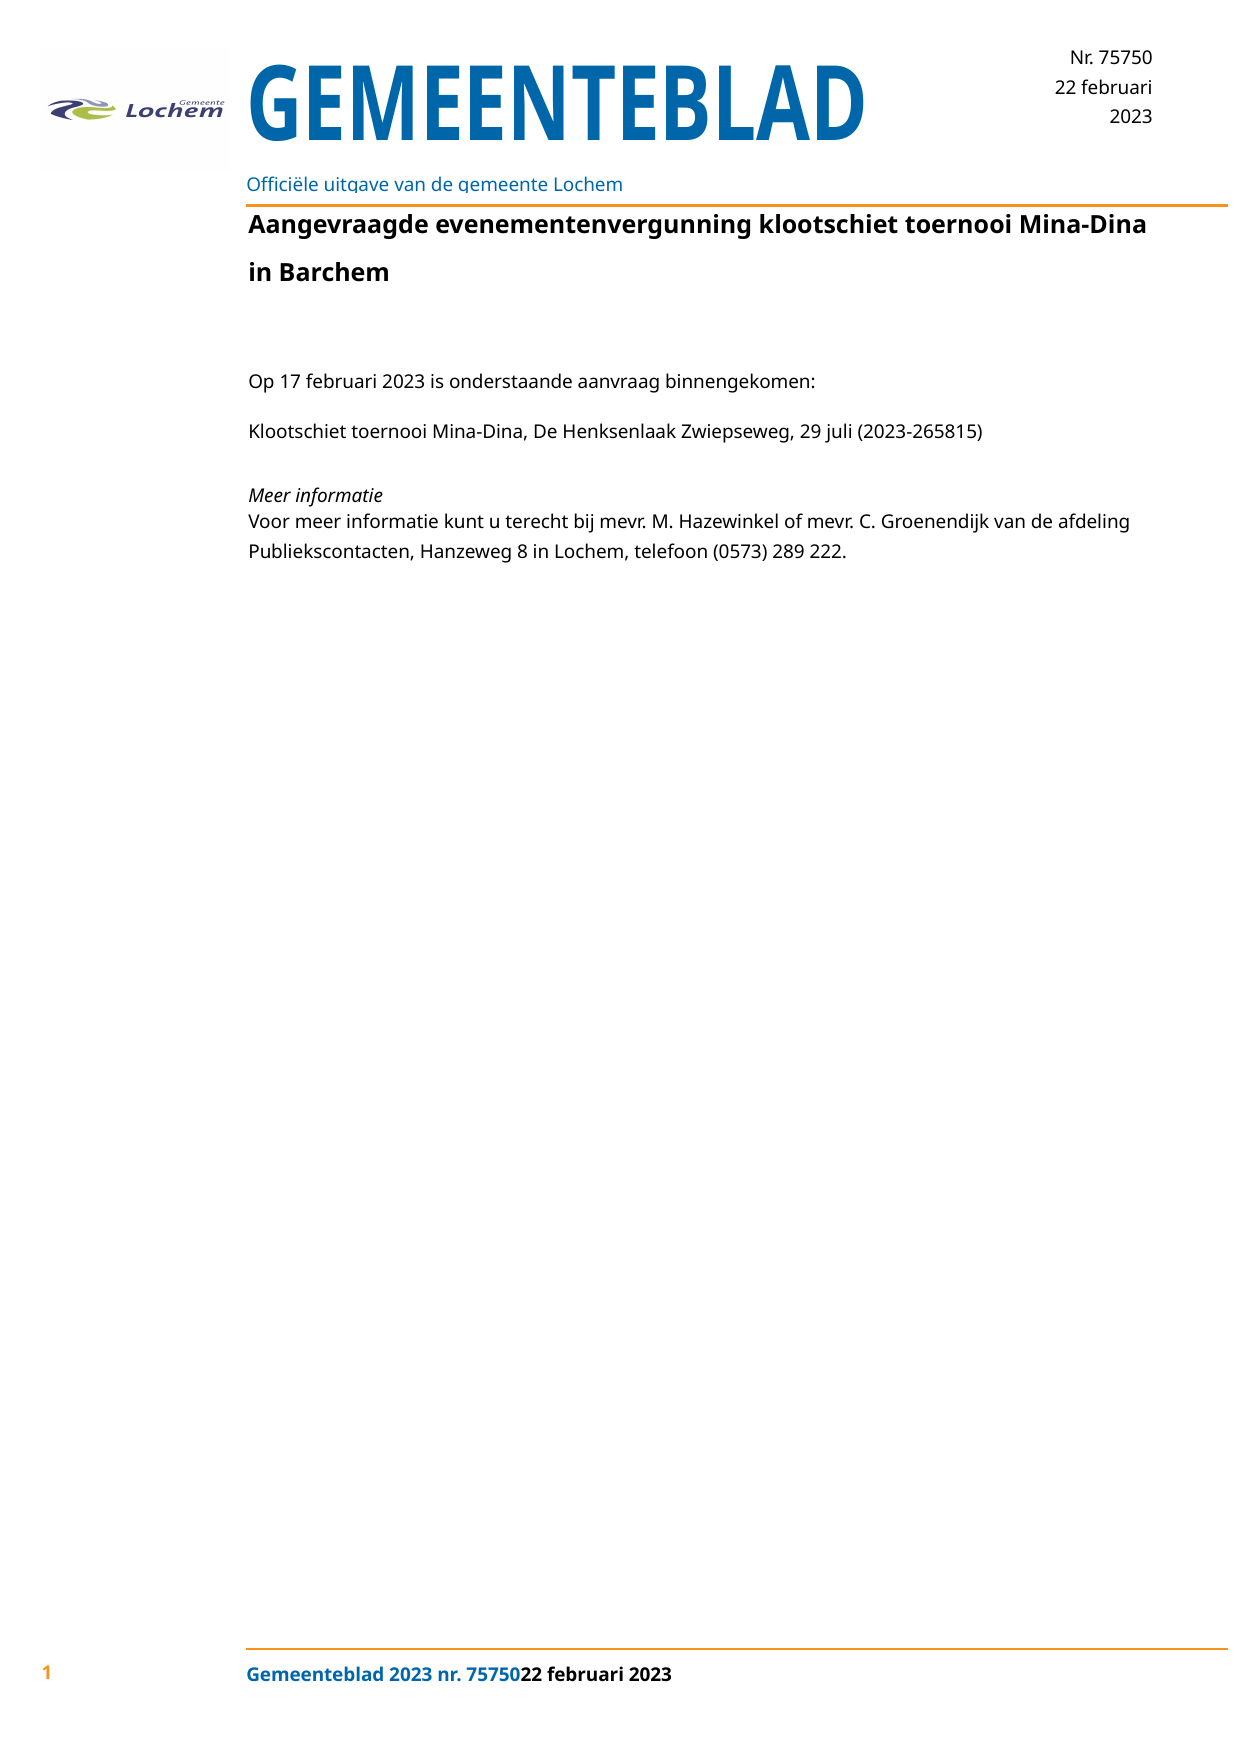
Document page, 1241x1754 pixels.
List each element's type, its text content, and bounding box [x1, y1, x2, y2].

picture [41, 47, 231, 172]
text Klootschiet toernooi Mina-Dina, De Henksenlaak Zwiepseweg, 29 juli (2023-265815) [248, 419, 1152, 444]
text Voor meer informatie kunt u terecht bij mevr. M. Hazewinkel of mevr. C. Groenendijk van de afdeling Publiekscontacten, Hanzeweg 8 in Lochem, telefoon (0573) 289 222. [248, 508, 1152, 564]
text Op 17 februari 2023 is onderstaande aanvraag binnengekomen: [248, 368, 1152, 394]
text Meer informatie [248, 483, 1152, 508]
text Aangevraagde evenementenvergunning klootschiet toernooi Mina-Dina in Barchem [248, 207, 1152, 288]
